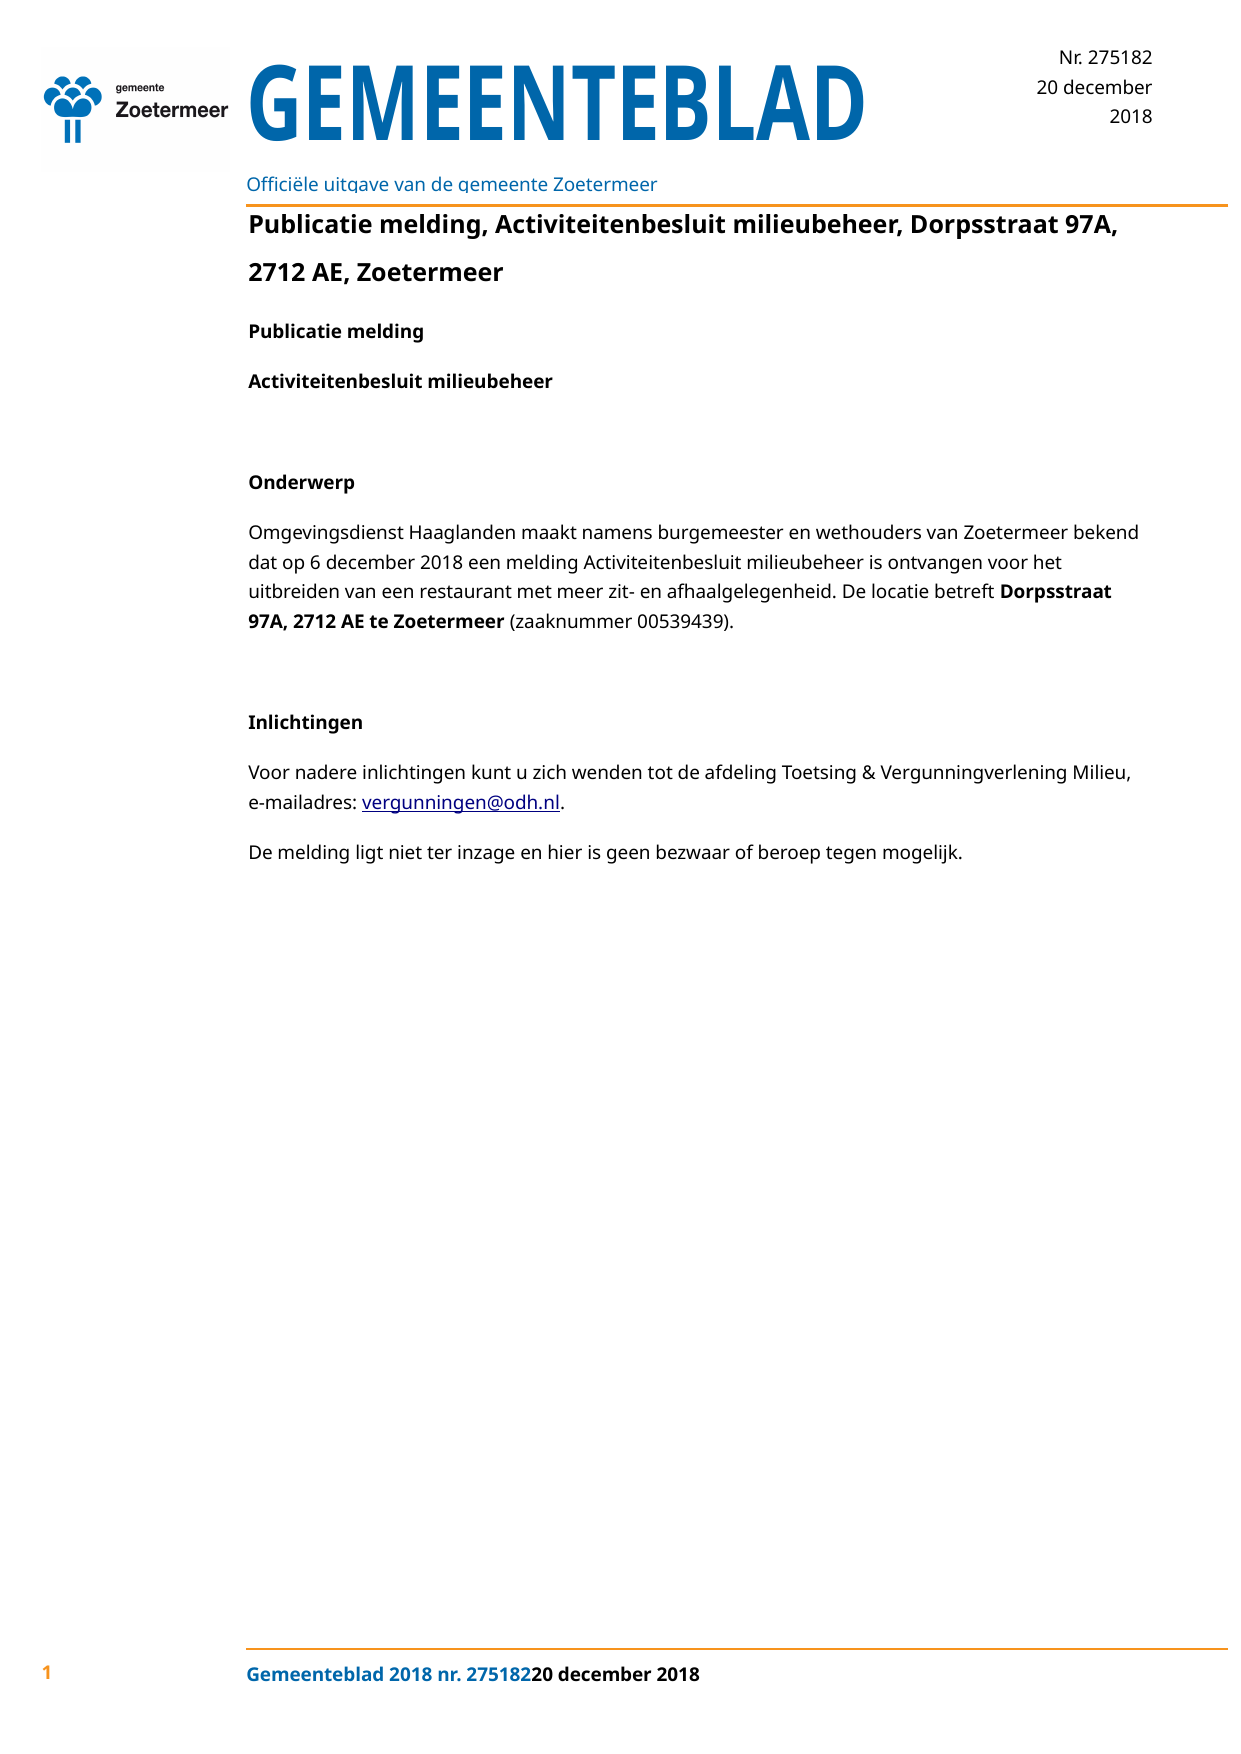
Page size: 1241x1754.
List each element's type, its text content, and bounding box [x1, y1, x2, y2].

text De melding ligt niet ter inzage en hier is geen bezwaar of beroep tegen mogelijk. [248, 839, 1152, 865]
picture [41, 47, 231, 172]
text Activiteitenbesluit milieubeheer [248, 368, 1152, 394]
text Onderwerp [248, 469, 1152, 495]
text Omgevingsdienst Haaglanden maakt namens burgemeester en wethouders van Zoetermeer bekend dat op 6 december 2018 een melding Activiteitenbesluit milieubeheer is ontvangen voor het uitbreiden van een restaurant met meer zit- en afhaalgelegenheid. De locatie betreft Dorpsstraat 97A, 2712 AE te Zoetermeer (zaaknummer 00539439). [248, 519, 1152, 634]
text Publicatie melding, Activiteitenbesluit milieubeheer, Dorpsstraat 97A, 2712 AE, Zoetermeer [248, 207, 1152, 288]
text Publicatie melding [248, 318, 1152, 344]
text Voor nadere inlichtingen kunt u zich wenden tot de afdeling Toetsing & Vergunningverlening Milieu, e-mailadres: vergunningen@odh.nl. [248, 759, 1152, 815]
text Inlichtingen [248, 709, 1152, 735]
